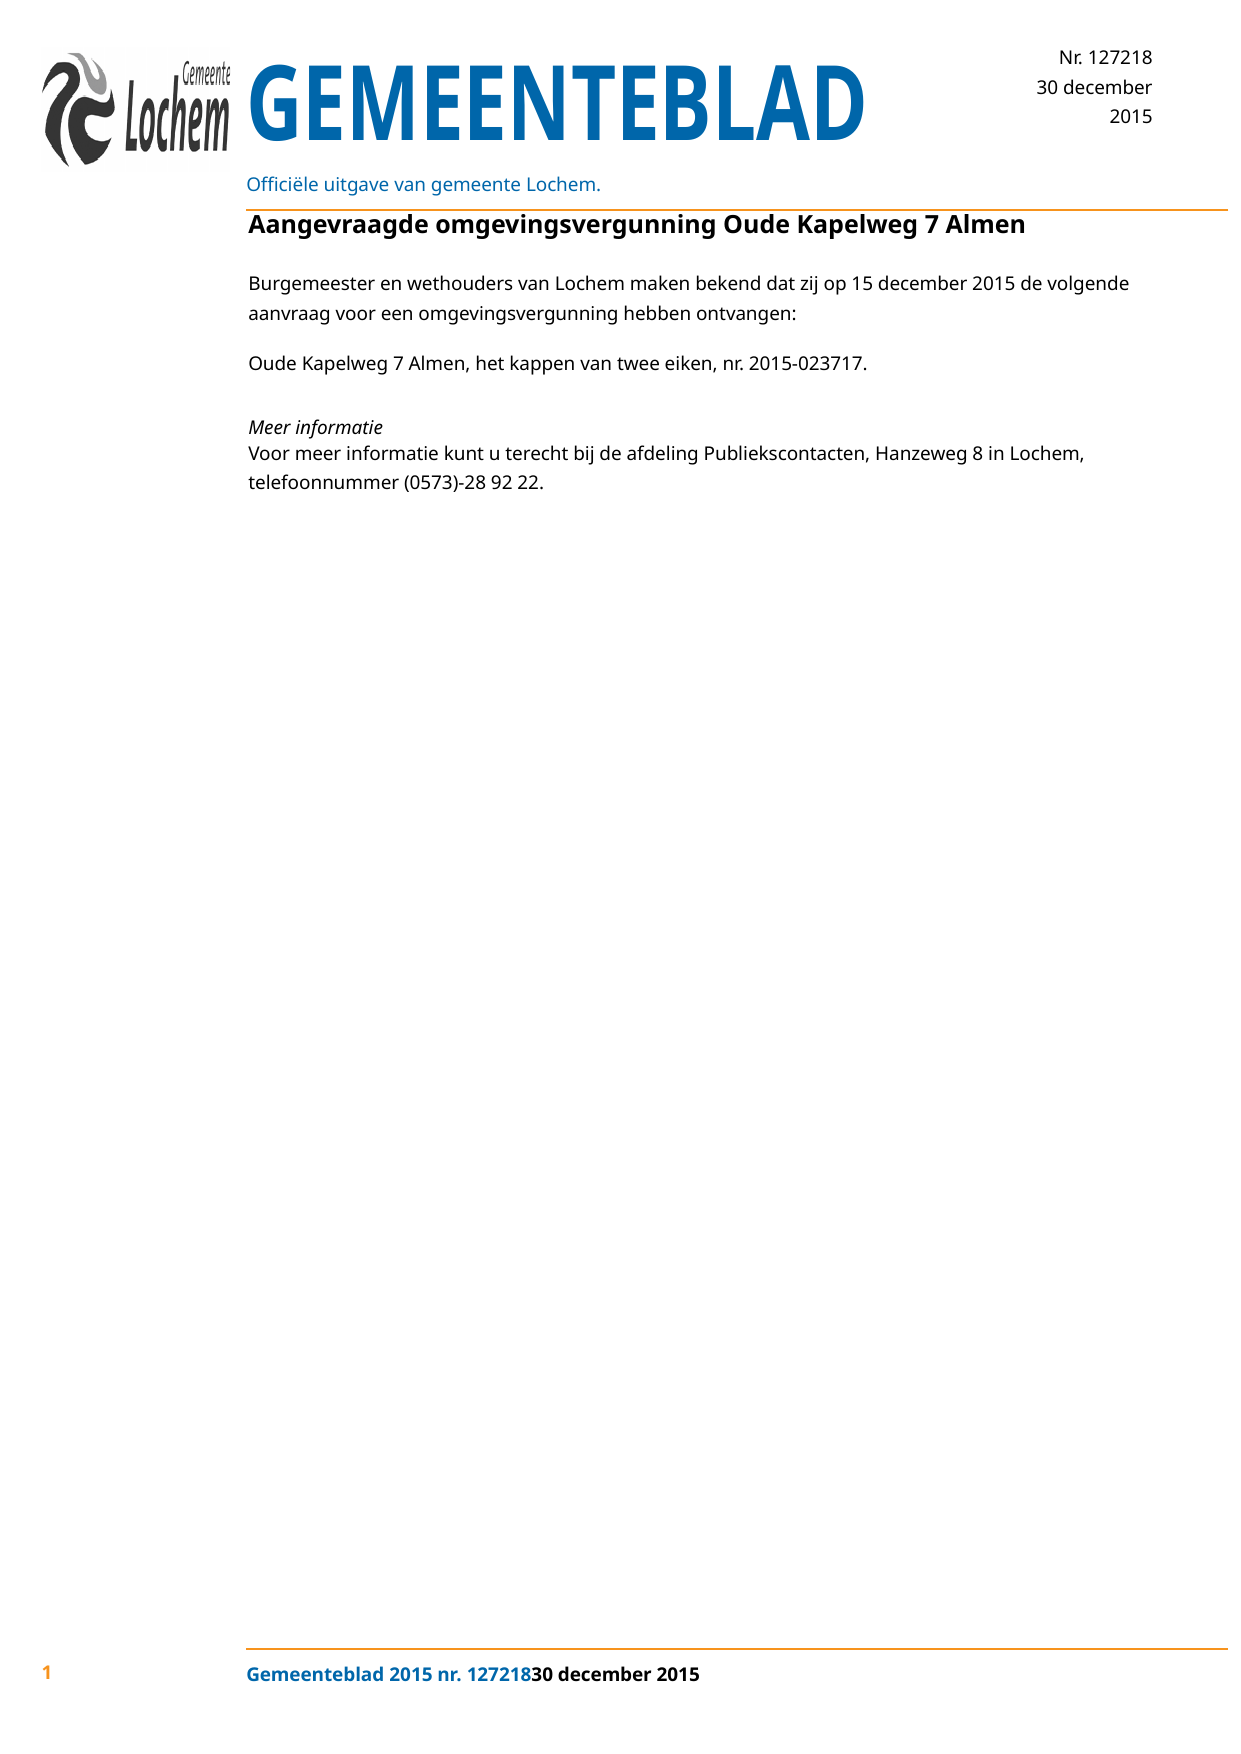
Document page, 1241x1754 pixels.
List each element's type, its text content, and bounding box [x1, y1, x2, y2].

picture [41, 47, 231, 172]
text Voor meer informatie kunt u terecht bij de afdeling Publiekscontacten, Hanzeweg 8 in Lochem, telefoonnummer (0573)-28 92 22. [248, 440, 1152, 495]
text Oude Kapelweg 7 Almen, het kappen van twee eiken, nr. 2015-023717. [248, 350, 1152, 376]
text Aangevraagde omgevingsvergunning Oude Kapelweg 7 Almen [248, 211, 1152, 241]
text Burgemeester en wethouders van Lochem maken bekend dat zij op 15 december 2015 de volgende aanvraag voor een omgevingsvergunning hebben ontvangen: [248, 270, 1152, 326]
text Meer informatie [248, 414, 1152, 440]
